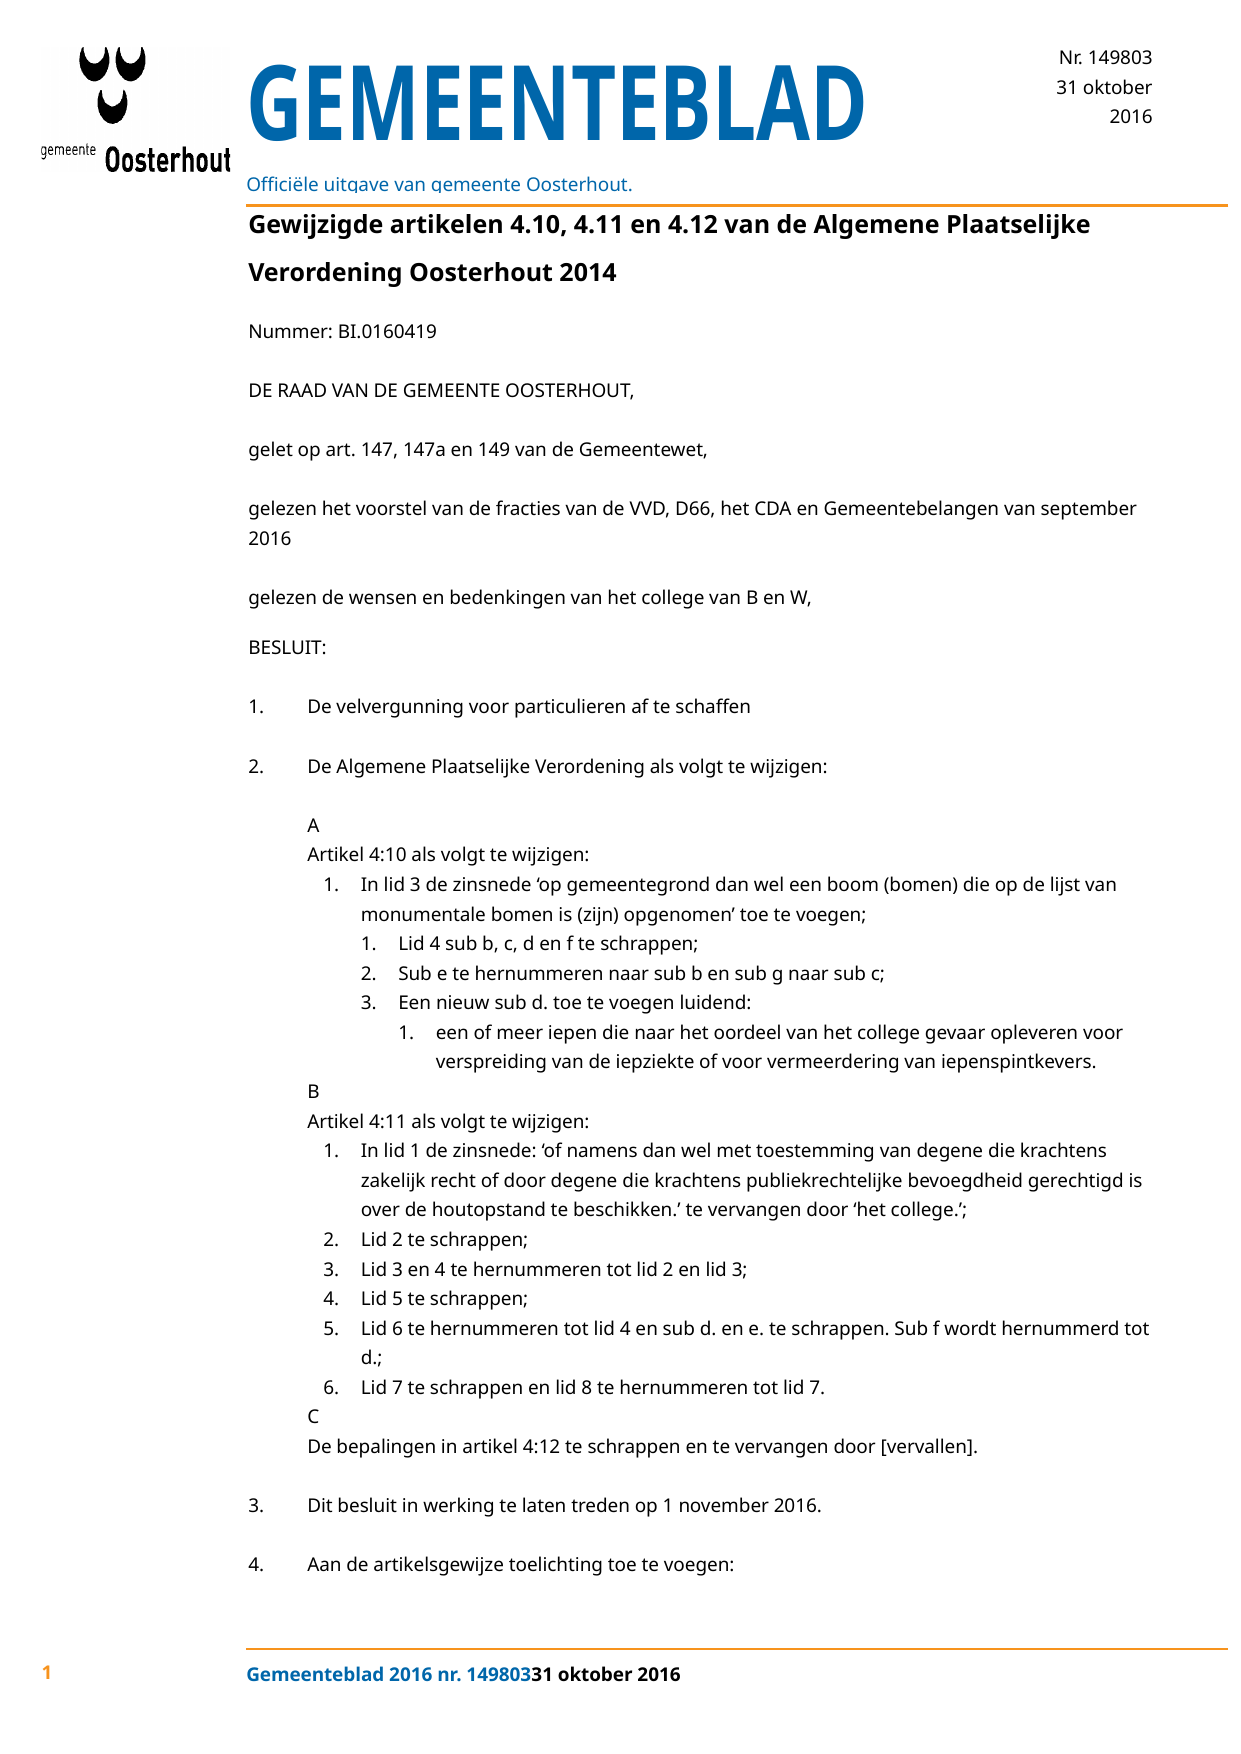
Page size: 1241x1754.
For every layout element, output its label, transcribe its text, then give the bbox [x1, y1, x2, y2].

list Artikel 4:11 als volgt te wijzigen: [248, 1108, 1152, 1133]
text gelezen de wensen en bedenkingen van het college van B en W, [248, 584, 1152, 610]
list Aan de artikelsgewijze toelichting toe te voegen: [248, 1552, 1152, 1577]
list Dit besluit in werking te laten treden op 1 november 2016. [248, 1492, 1152, 1518]
list Artikel 4:10 als volgt te wijzigen: [248, 842, 1152, 867]
list Een nieuw sub d. toe te voegen luidend: [361, 989, 1152, 1015]
list Lid 4 sub b, c, d en f te schrappen; [361, 930, 1152, 956]
text Gewijzigde artikelen 4.10, 4.11 en 4.12 van de Algemene Plaatselijke Verordening Oosterhout 2014 [248, 207, 1152, 288]
list De velvergunning voor particulieren af te schaffen [248, 694, 1152, 719]
list In lid 3 de zinsnede ‘op gemeentegrond dan wel een boom (bomen) die op de lijst van monumentale bomen is (zijn) opgenomen’ toe te voegen; [323, 871, 1152, 926]
list Lid 3 en 4 te hernummeren tot lid 2 en lid 3; [323, 1256, 1152, 1281]
list C [248, 1404, 1152, 1429]
list een of meer iepen die naar het oordeel van het college gevaar opleveren voor verspreiding van de iepziekte of voor vermeerdering van iepenspintkevers. [398, 1019, 1152, 1074]
text gelet op art. 147, 147a en 149 van de Gemeentewet, [248, 436, 1152, 462]
text BESLUIT: [248, 634, 1152, 660]
list B [248, 1078, 1152, 1104]
list De Algemene Plaatselijke Verordening als volgt te wijzigen: [248, 753, 1152, 778]
list A [248, 812, 1152, 838]
list Lid 2 te schrappen; [323, 1226, 1152, 1252]
list Lid 7 te schrappen en lid 8 te hernummeren tot lid 7. [323, 1374, 1152, 1400]
text gelezen het voorstel van de fracties van de VVD, D66, het CDA en Gemeentebelangen van september 2016 [248, 495, 1152, 551]
text Nummer: BI.0160419 [248, 318, 1152, 344]
list Sub e te hernummeren naar sub b en sub g naar sub c; [361, 960, 1152, 986]
list Lid 6 te hernummeren tot lid 4 en sub d. en e. te schrappen. Sub f wordt hernummerd tot d.; [323, 1315, 1152, 1370]
list Lid 5 te schrappen; [323, 1285, 1152, 1311]
picture [41, 47, 231, 172]
text DE RAAD VAN DE GEMEENTE OOSTERHOUT, [248, 377, 1152, 403]
list De bepalingen in artikel 4:12 te schrappen en te vervangen door [vervallen]. [248, 1433, 1152, 1459]
list In lid 1 de zinsnede: ‘of namens dan wel met toestemming van degene die krachtens zakelijk recht of door degene die krachtens publiekrechtelijke bevoegdheid gerechtigd is over de houtopstand te beschikken.’ te vervangen door ‘het college.’; [323, 1137, 1152, 1222]
